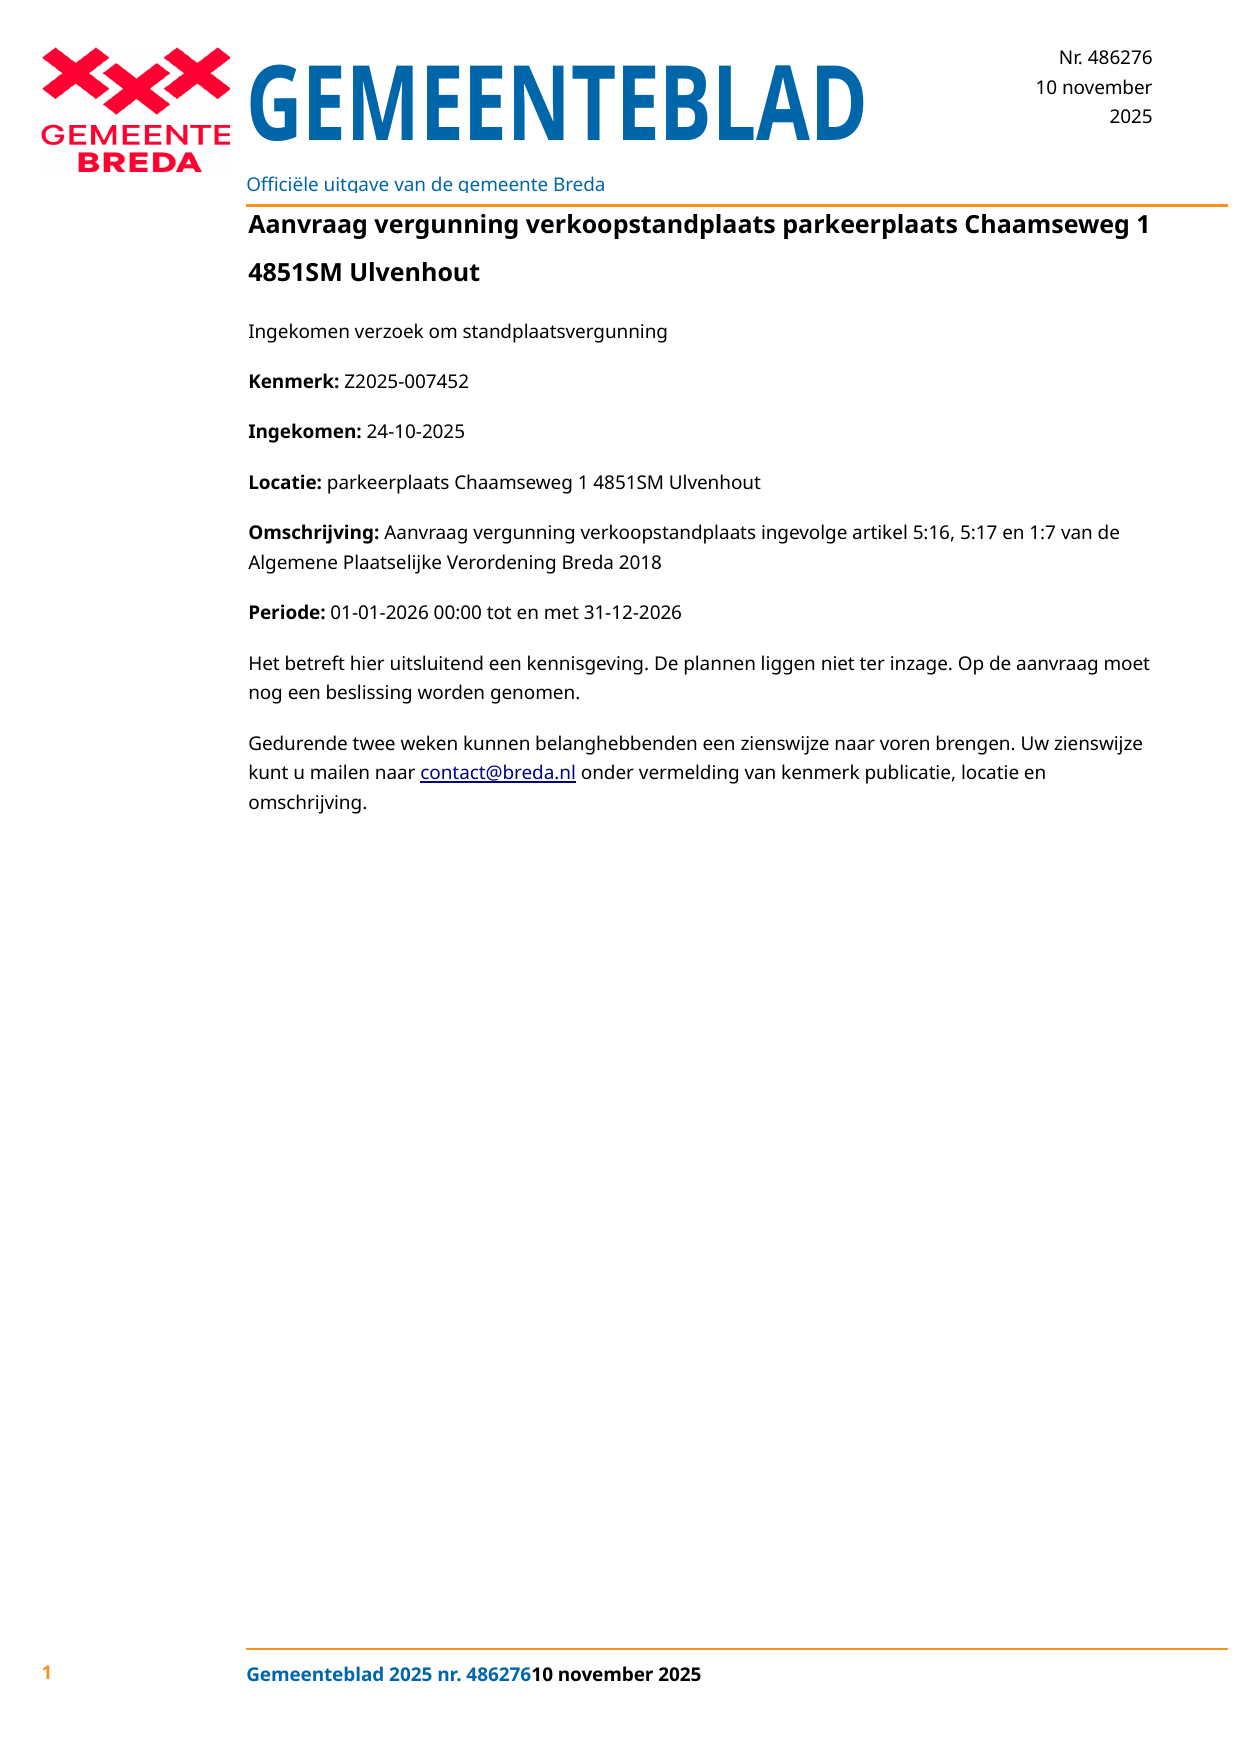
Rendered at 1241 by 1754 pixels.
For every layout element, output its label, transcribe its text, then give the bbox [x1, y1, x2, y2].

text Ingekomen: 24-10-2025 [248, 419, 1152, 444]
text Aanvraag vergunning verkoopstandplaats parkeerplaats Chaamseweg 1 4851SM Ulvenhout [248, 207, 1152, 288]
text Periode: 01-01-2026 00:00 tot en met 31-12-2026 [248, 599, 1152, 625]
text Locatie: parkeerplaats Chaamseweg 1 4851SM Ulvenhout [248, 469, 1152, 495]
text Het betreft hier uitsluitend een kennisgeving. De plannen liggen niet ter inzage. Op de aanvraag moet nog een beslissing worden genomen. [248, 650, 1152, 705]
text Omschrijving: Aanvraag vergunning verkoopstandplaats ingevolge artikel 5:16, 5:17 en 1:7 van de Algemene Plaatselijke Verordening Breda 2018 [248, 519, 1152, 575]
text Gedurende twee weken kunnen belanghebbenden een zienswijze naar voren brengen. Uw zienswijze kunt u mailen naar contact@breda.nl onder vermelding van kenmerk publicatie, locatie en omschrijving. [248, 730, 1152, 815]
picture [41, 47, 231, 172]
text Ingekomen verzoek om standplaatsvergunning [248, 318, 1152, 344]
text Kenmerk: Z2025-007452 [248, 368, 1152, 394]
